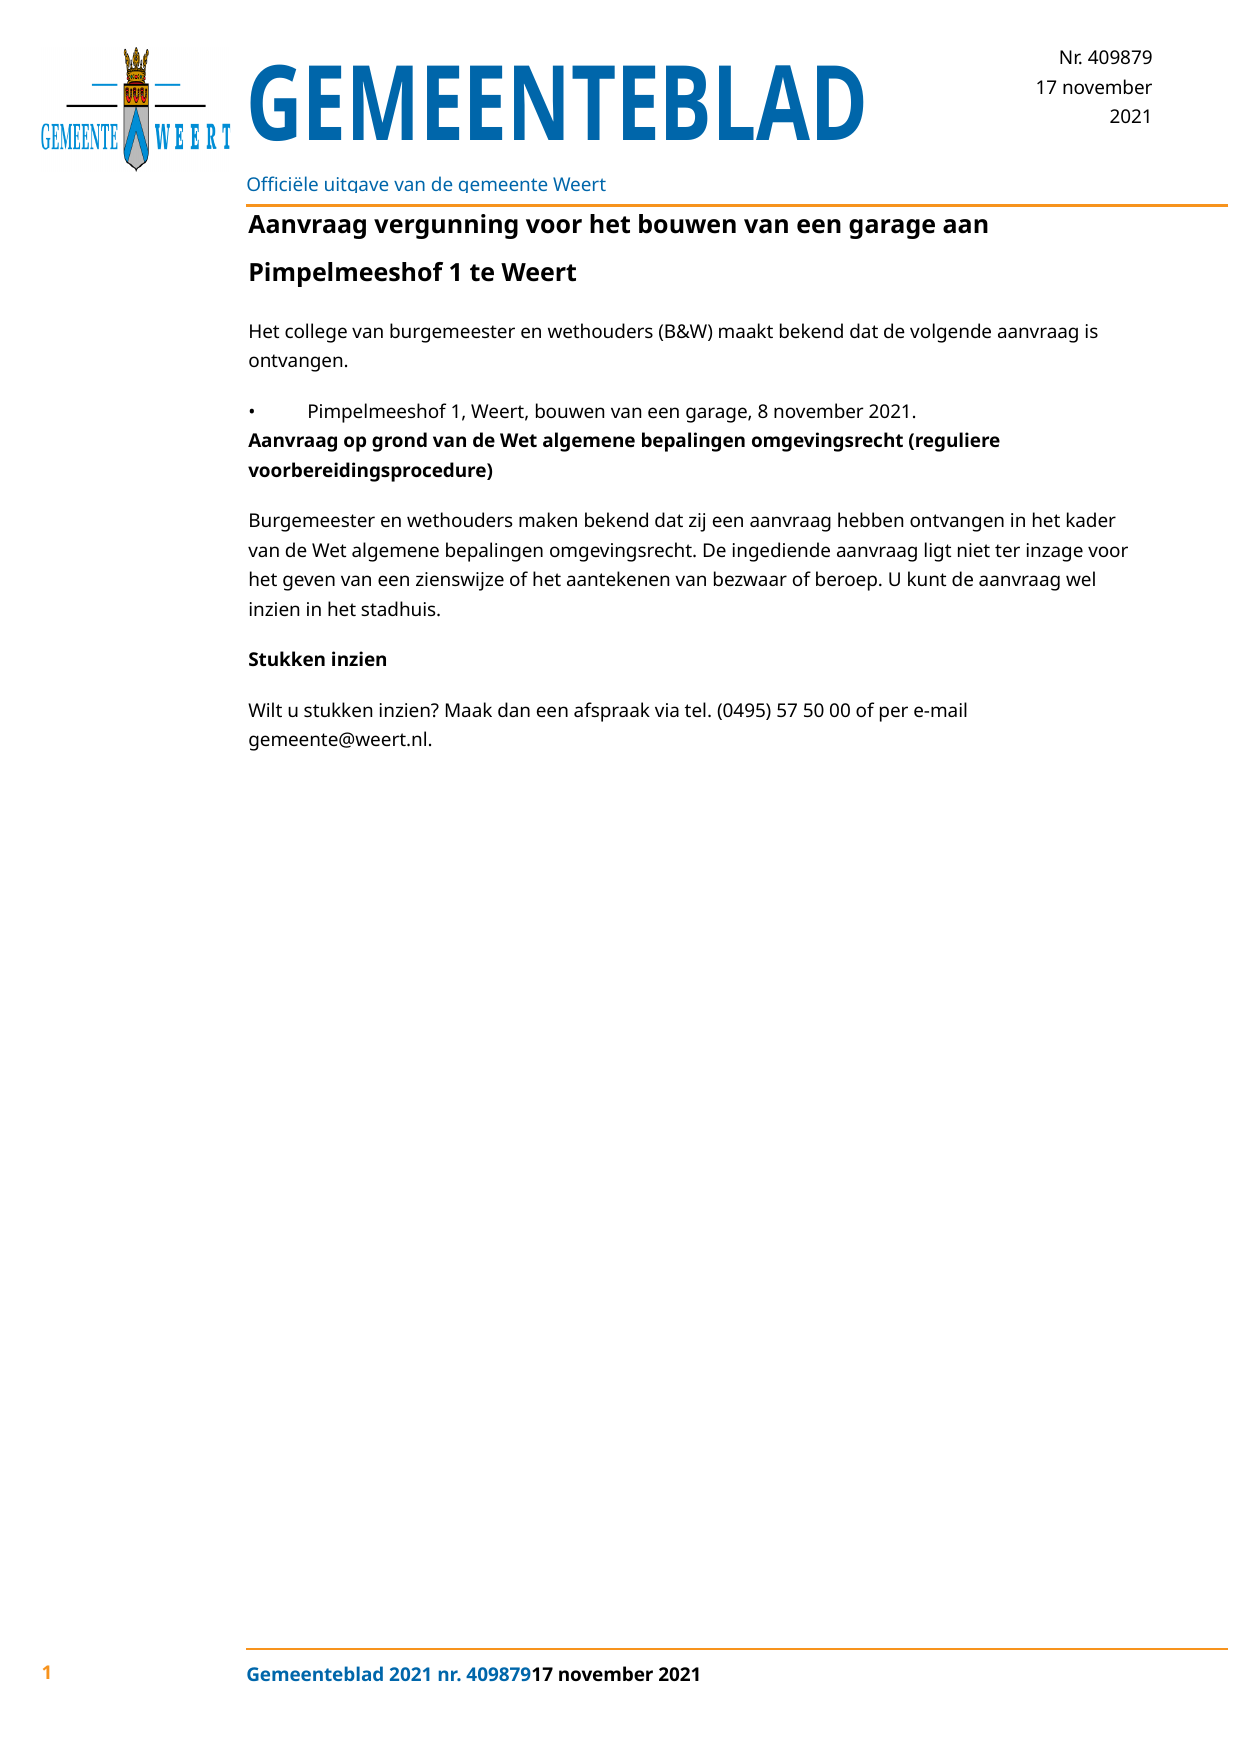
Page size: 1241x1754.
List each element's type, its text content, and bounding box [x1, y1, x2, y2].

text Burgemeester en wethouders maken bekend dat zij een aanvraag hebben ontvangen in het kader van de Wet algemene bepalingen omgevingsrecht. De ingediende aanvraag ligt niet ter inzage voor het geven van een zienswijze of het aantekenen van bezwaar of beroep. U kunt de aanvraag wel inzien in het stadhuis. [248, 507, 1152, 622]
text Aanvraag op grond van de Wet algemene bepalingen omgevingsrecht (reguliere voorbereidingsprocedure) [248, 427, 1152, 483]
text Het college van burgemeester en wethouders (B&W) maakt bekend dat de volgende aanvraag is ontvangen. [248, 318, 1152, 373]
text Stukken inzien [248, 647, 1152, 672]
text Wilt u stukken inzien? Maak dan een afspraak via tel. (0495) 57 50 00 of per e-mail gemeente@weert.nl. [248, 697, 1152, 752]
list Pimpelmeeshof 1, Weert, bouwen van een garage, 8 november 2021. [248, 398, 1152, 424]
text Aanvraag vergunning voor het bouwen van een garage aan Pimpelmeeshof 1 te Weert [248, 207, 1152, 288]
picture [41, 47, 231, 172]
